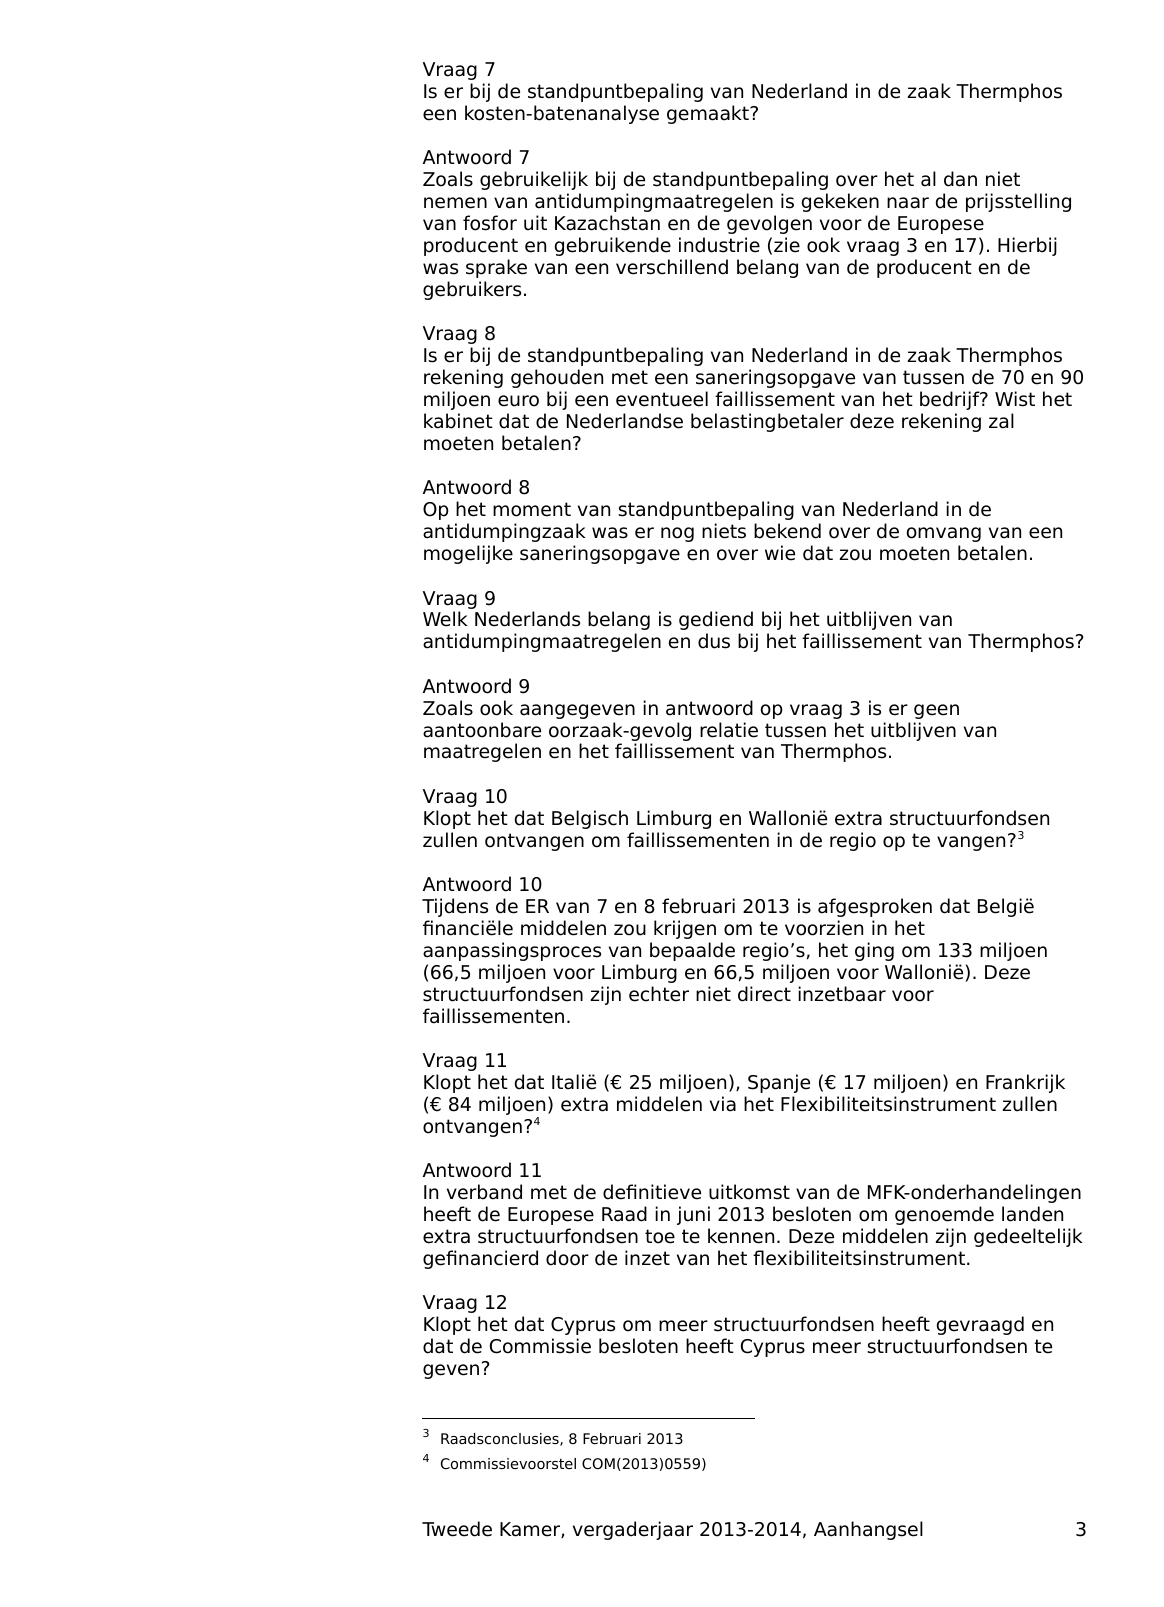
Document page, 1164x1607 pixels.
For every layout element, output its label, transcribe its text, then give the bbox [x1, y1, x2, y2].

text Tijdens de ER van 7 en 8 februari 2013 is afgesproken dat België financiële middelen zou krijgen om te voorzien in het aanpassingsproces van bepaalde regio’s, het ging om 133 miljoen (66,5 miljoen voor Limburg en 66,5 miljoen voor Wallonië). Deze structuurfondsen zijn echter niet direct inzetbaar voor faillissementen. [422, 896, 1087, 1028]
text Antwoord 11 [422, 1160, 1087, 1182]
text Zoals gebruikelijk bij de standpuntbepaling over het al dan niet nemen van antidumpingmaatregelen is gekeken naar de prijsstelling van fosfor uit Kazachstan en de gevolgen voor de Europese producent en gebruikende industrie (zie ook vraag 3 en 17). Hierbij was sprake van een verschillend belang van de producent en de gebruikers. [422, 169, 1087, 301]
text Zoals ook aangegeven in antwoord op vraag 3 is er geen aantoonbare oorzaak-gevolg relatie tussen het uitblijven van maatregelen en het faillissement van Thermphos. [422, 697, 1087, 763]
text Commissievoorstel COM(2013)0559) [422, 1452, 1087, 1474]
text Klopt het dat Cyprus om meer structuurfondsen heeft gevraagd en dat de Commissie besloten heeft Cyprus meer structuurfondsen te geven? [422, 1314, 1087, 1380]
text Antwoord 7 [422, 147, 1087, 169]
text Vraag 9 [422, 587, 1087, 609]
text Vraag 8 [422, 323, 1087, 345]
text Antwoord 10 [422, 874, 1087, 896]
text Is er bij de standpuntbepaling van Nederland in de zaak Thermphos een kosten-batenanalyse gemaakt? [422, 81, 1087, 125]
text Op het moment van standpuntbepaling van Nederland in de antidumpingzaak was er nog niets bekend over de omvang van een mogelijke saneringsopgave en over wie dat zou moeten betalen. [422, 499, 1087, 565]
text Antwoord 8 [422, 477, 1087, 499]
text Welk Nederlands belang is gediend bij het uitblijven van antidumpingmaatregelen en dus bij het faillissement van Thermphos? [422, 609, 1087, 653]
text Vraag 12 [422, 1292, 1087, 1314]
text In verband met de definitieve uitkomst van de MFK-onderhandelingen heeft de Europese Raad in juni 2013 besloten om genoemde landen extra structuurfondsen toe te kennen. Deze middelen zijn gedeeltelijk gefinancierd door de inzet van het flexibiliteitsinstrument. [422, 1182, 1087, 1270]
text Raadsconclusies, 8 Februari 2013 [422, 1427, 1087, 1449]
text Vraag 7 [422, 59, 1087, 81]
text Klopt het dat Italië (€ 25 miljoen), Spanje (€ 17 miljoen) en Frankrijk (€ 84 miljoen) extra middelen via het Flexibiliteitsinstrument zullen ontvangen? [422, 1072, 1087, 1138]
text Vraag 10 [422, 786, 1087, 808]
text Vraag 11 [422, 1050, 1087, 1072]
text Antwoord 9 [422, 676, 1087, 697]
text Is er bij de standpuntbepaling van Nederland in de zaak Thermphos rekening gehouden met een saneringsopgave van tussen de 70 en 90 miljoen euro bij een eventueel faillissement van het bedrijf? Wist het kabinet dat de Nederlandse belastingbetaler deze rekening zal moeten betalen? [422, 345, 1087, 455]
text Klopt het dat Belgisch Limburg en Wallonië extra structuurfondsen zullen ontvangen om faillissementen in de regio op te vangen? [422, 808, 1087, 852]
